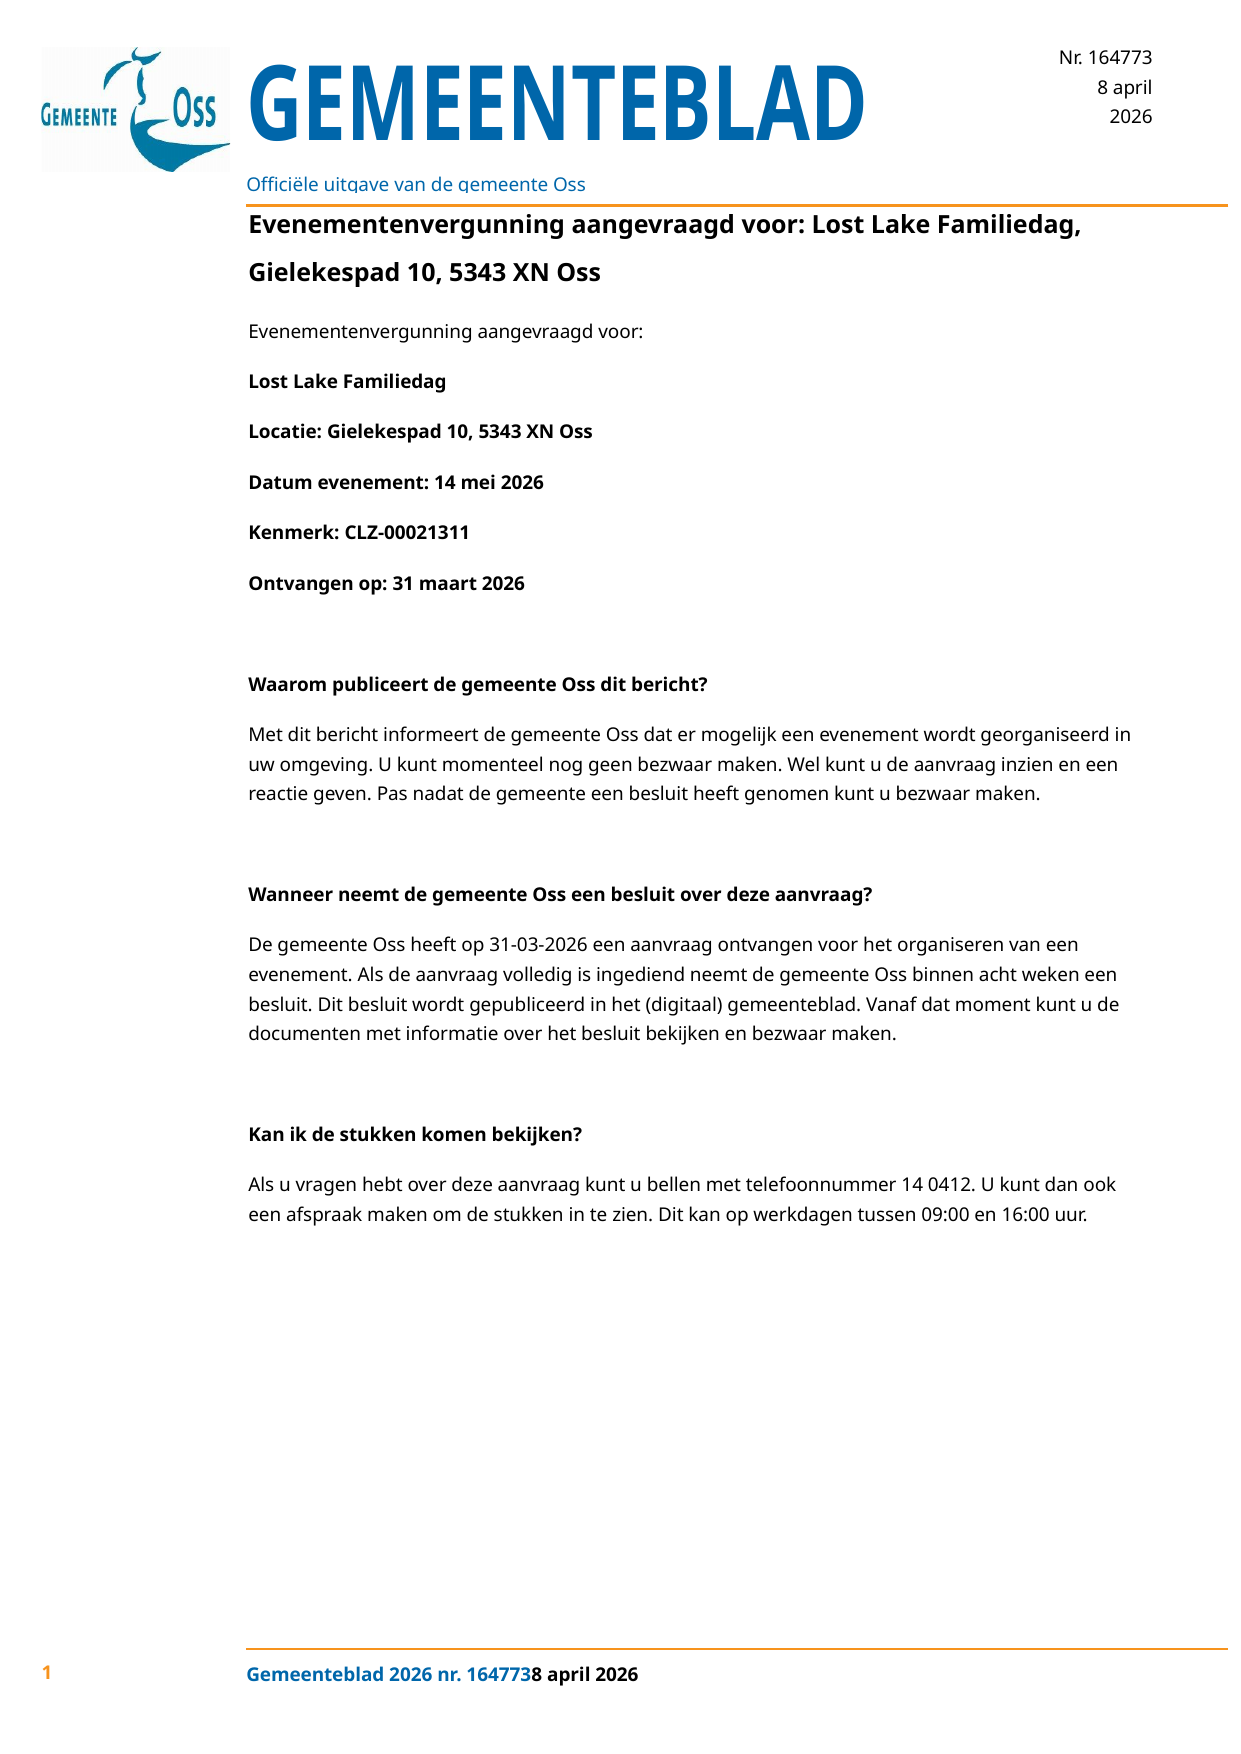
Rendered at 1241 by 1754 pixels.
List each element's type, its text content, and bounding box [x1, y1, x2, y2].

picture [41, 47, 231, 172]
text Evenementenvergunning aangevraagd voor: [248, 318, 1152, 344]
text Datum evenement: 14 mei 2026 [248, 469, 1152, 495]
text Lost Lake Familiedag [248, 368, 1152, 394]
text De gemeente Oss heeft op 31-03-2026 een aanvraag ontvangen voor het organiseren van een evenement. Als de aanvraag volledig is ingediend neemt de gemeente Oss binnen acht weken een besluit. Dit besluit wordt gepubliceerd in het (digitaal) gemeenteblad. Vanaf dat moment kunt u de documenten met informatie over het besluit bekijken en bezwaar maken. [248, 932, 1152, 1046]
text Ontvangen op: 31 maart 2026 [248, 570, 1152, 596]
text Evenementenvergunning aangevraagd voor: Lost Lake Familiedag, Gielekespad 10, 5343 XN Oss [248, 207, 1152, 288]
text Met dit bericht informeert de gemeente Oss dat er mogelijk een evenement wordt georganiseerd in uw omgeving. U kunt momenteel nog geen bezwaar maken. Wel kunt u de aanvraag inzien en een reactie geven. Pas nadat de gemeente een besluit heeft genomen kunt u bezwaar maken. [248, 721, 1152, 806]
text Waarom publiceert de gemeente Oss dit bericht? [248, 671, 1152, 697]
text Kan ik de stukken komen bekijken? [248, 1121, 1152, 1147]
text Wanneer neemt de gemeente Oss een besluit over deze aanvraag? [248, 881, 1152, 907]
text Kenmerk: CLZ-00021311 [248, 519, 1152, 545]
text Als u vragen hebt over deze aanvraag kunt u bellen met telefoonnummer 14 0412. U kunt dan ook een afspraak maken om de stukken in te zien. Dit kan op werkdagen tussen 09:00 en 16:00 uur. [248, 1172, 1152, 1227]
text Locatie: Gielekespad 10, 5343 XN Oss [248, 419, 1152, 444]
